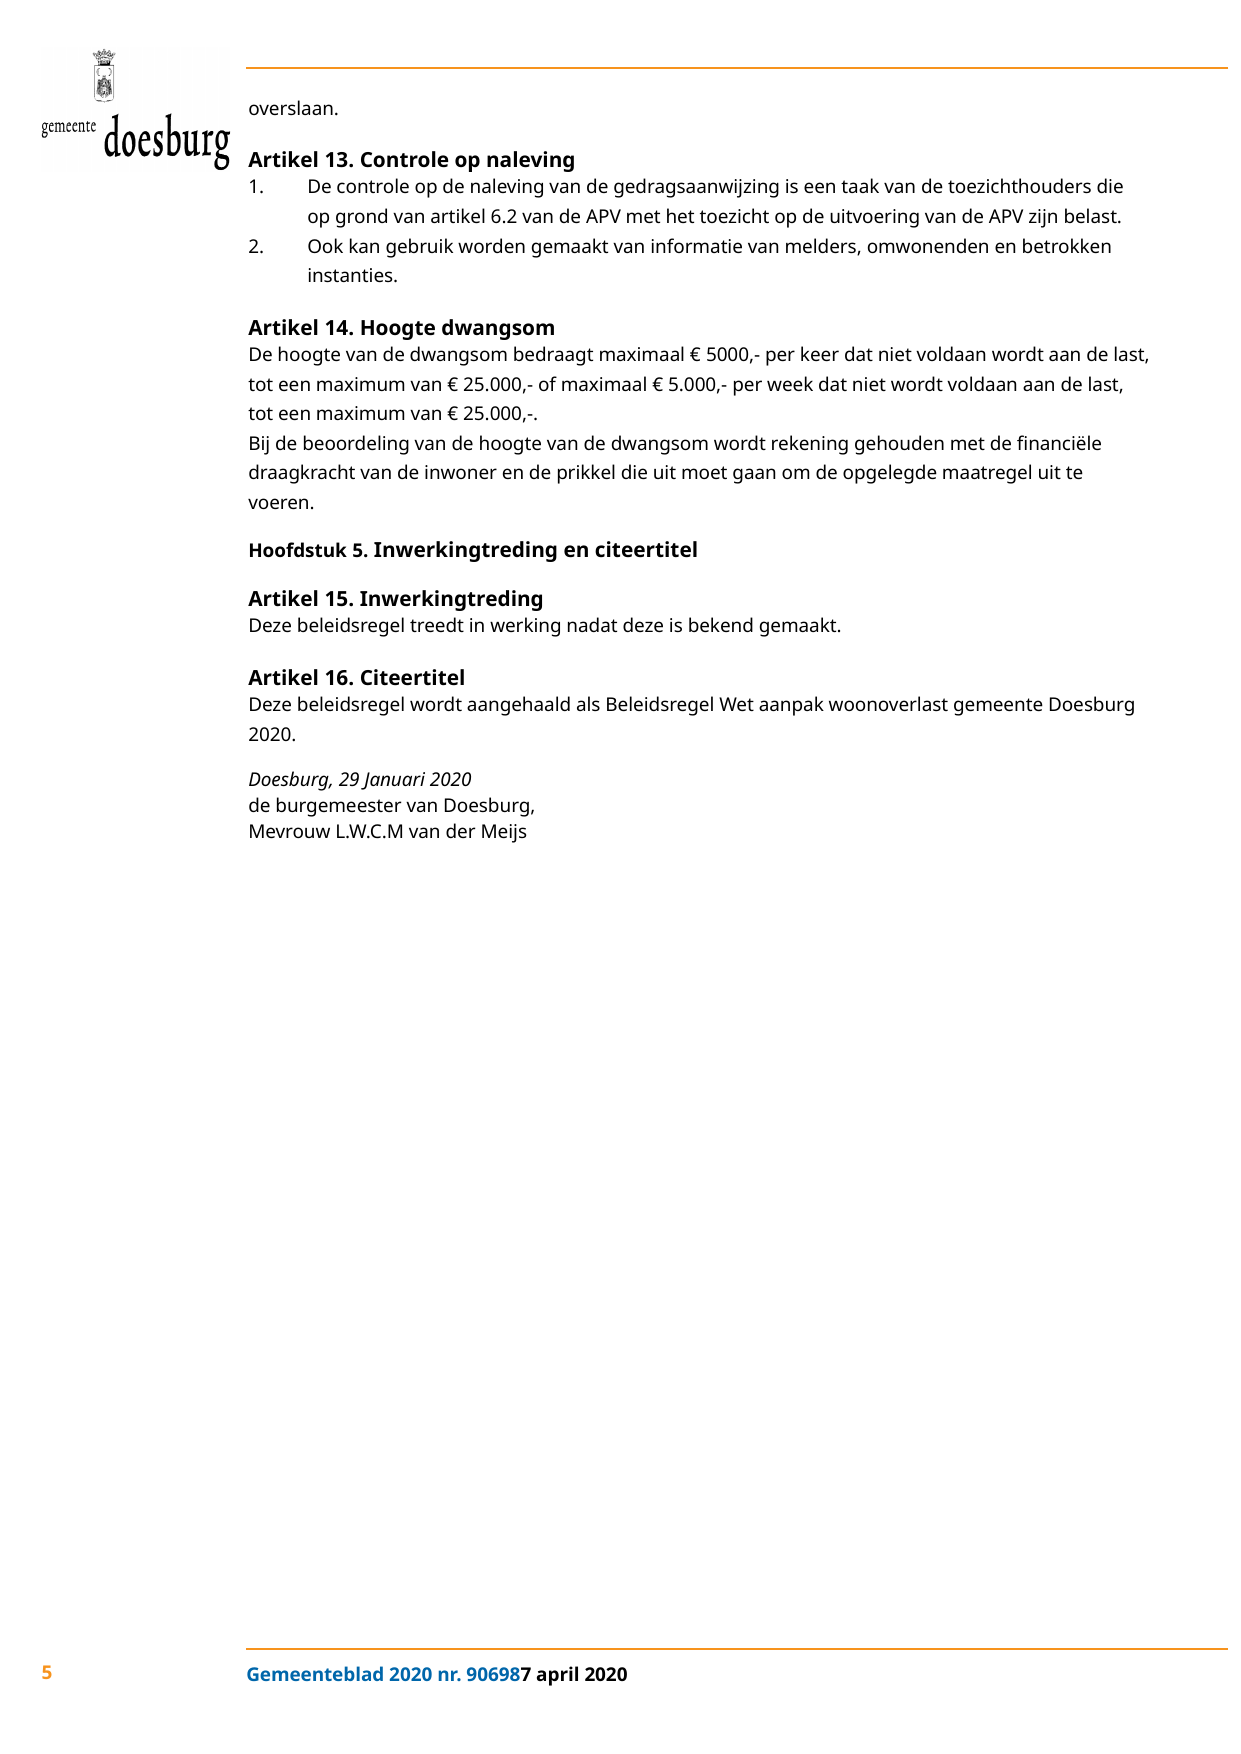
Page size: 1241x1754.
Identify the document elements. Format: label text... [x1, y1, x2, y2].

text Doesburg, 29 Januari 2020 [248, 767, 1152, 792]
text Artikel 13. Controle op naleving [248, 145, 1152, 174]
list De controle op de naleving van de gedragsaanwijzing is een taak van de toezichthouders die op grond van artikel 6.2 van de APV met het toezicht op de uitvoering van de APV zijn belast. [248, 174, 1152, 229]
text de burgemeester van Doesburg, [248, 792, 1152, 818]
text Artikel 14. Hoogte dwangsom [248, 313, 1152, 341]
text Artikel 16. Citeertitel [248, 663, 1152, 691]
text De hoogte van de dwangsom bedraagt maximaal € 5000,- per keer dat niet voldaan wordt aan de last, tot een maximum van € 25.000,- of maximaal € 5.000,- per week dat niet wordt voldaan aan de last, tot een maximum van € 25.000,-. [248, 341, 1152, 426]
text Mevrouw L.W.C.M van der Meijs [248, 818, 1152, 844]
text Deze beleidsregel treedt in werking nadat deze is bekend gemaakt. [248, 612, 1152, 638]
list Ook kan gebruik worden gemaakt van informatie van melders, omwonenden en betrokken instanties. [248, 233, 1152, 288]
text Deze beleidsregel wordt aangehaald als Beleidsregel Wet aanpak woonoverlast gemeente Doesburg 2020. [248, 691, 1152, 747]
picture [41, 47, 231, 172]
text Hoofdstuk 5. Inwerkingtreding en citeertitel [248, 535, 1152, 563]
text overslaan. [248, 95, 1152, 121]
text Bij de beoordeling van de hoogte van de dwangsom wordt rekening gehouden met de financiële draagkracht van de inwoner en de prikkel die uit moet gaan om de opgelegde maatregel uit te voeren. [248, 430, 1152, 515]
text Artikel 15. Inwerkingtreding [248, 584, 1152, 612]
